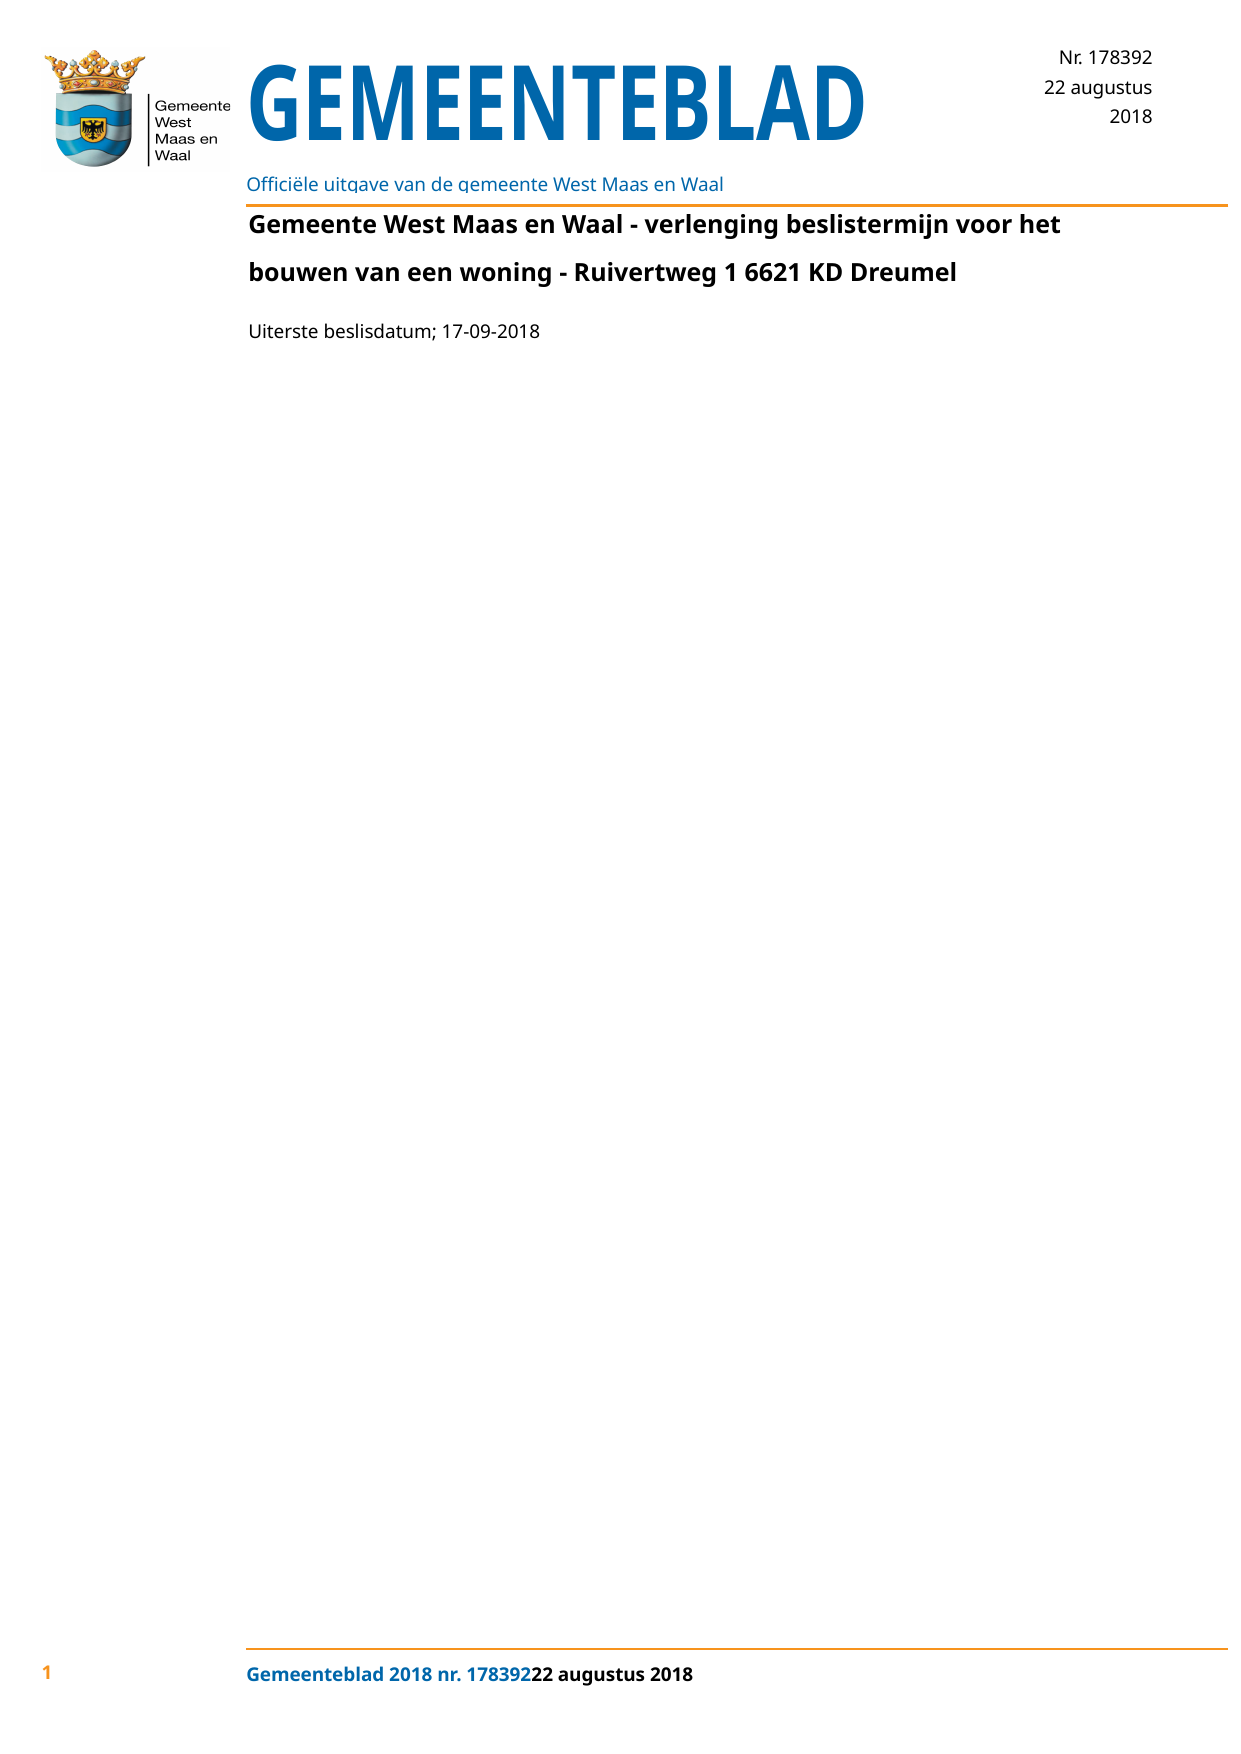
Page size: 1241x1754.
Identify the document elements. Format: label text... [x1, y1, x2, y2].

text Uiterste beslisdatum; 17-09-2018 [248, 318, 1152, 344]
picture [41, 47, 231, 172]
text Gemeente West Maas en Waal - verlenging beslistermijn voor het bouwen van een woning - Ruivertweg 1 6621 KD Dreumel [248, 207, 1152, 288]
